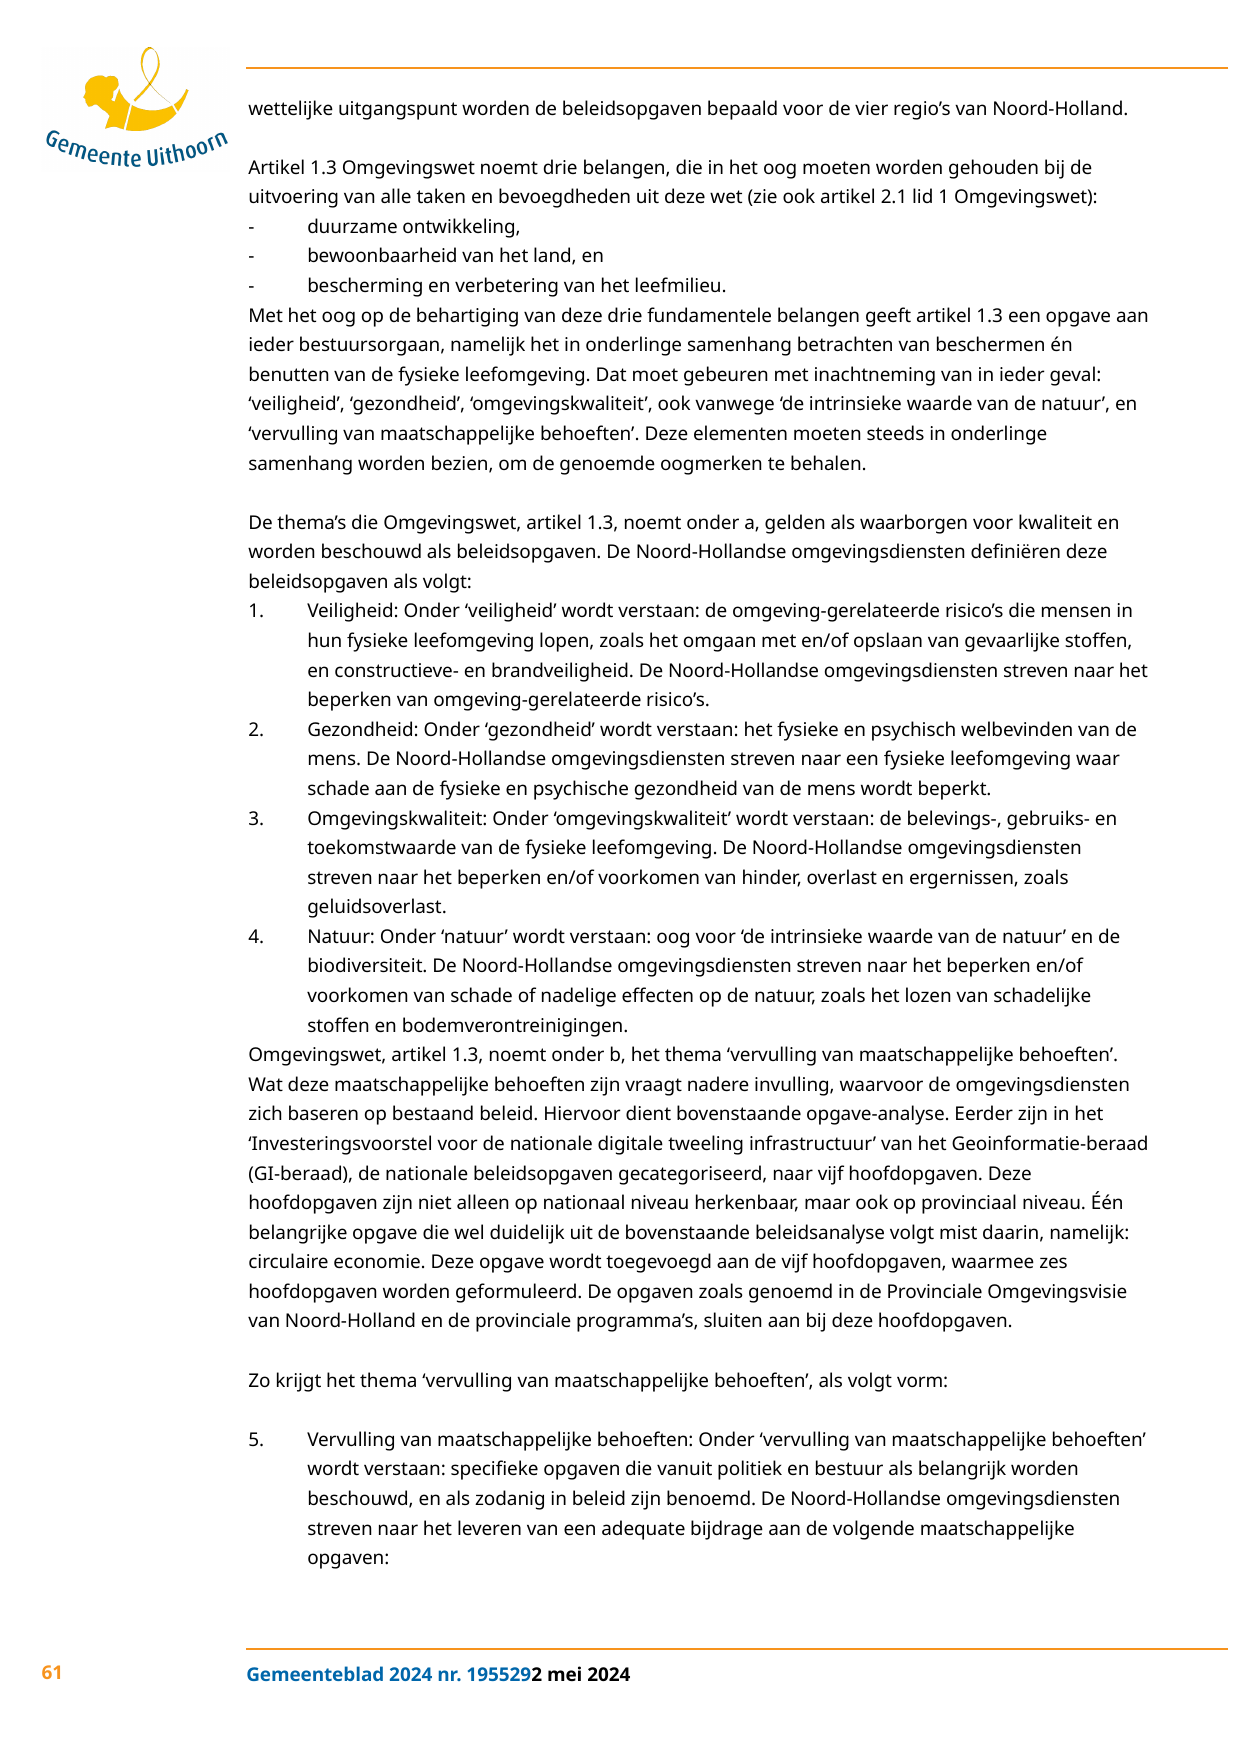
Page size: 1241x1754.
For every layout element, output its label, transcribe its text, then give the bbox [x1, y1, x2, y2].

picture [41, 47, 231, 172]
text Met het oog op de behartiging van deze drie fundamentele belangen geeft artikel 1.3 een opgave aan ieder bestuursorgaan, namelijk het in onderlinge samenhang betrachten van beschermen én benutten van de fysieke leefomgeving. Dat moet gebeuren met inachtneming van in ieder geval: ‘veiligheid’, ‘gezondheid’, ‘omgevingskwaliteit’, ook vanwege ‘de intrinsieke waarde van de natuur’, en ‘vervulling van maatschappelijke behoeften’. Deze elementen moeten steeds in onderlinge samenhang worden bezien, om de genoemde oogmerken te behalen. [248, 302, 1152, 476]
list Gezondheid: Onder ‘gezondheid’ wordt verstaan: het fysieke en psychisch welbevinden van de mens. De Noord-Hollandse omgevingsdiensten streven naar een fysieke leefomgeving waar schade aan de fysieke en psychische gezondheid van de mens wordt beperkt. [248, 716, 1152, 801]
list Omgevingskwaliteit: Onder ‘omgevingskwaliteit’ wordt verstaan: de belevings-, gebruiks- en toekomstwaarde van de fysieke leefomgeving. De Noord-Hollandse omgevingsdiensten streven naar het beperken en/of voorkomen van hinder, overlast en ergernissen, zoals geluidsoverlast. [248, 805, 1152, 919]
text wettelijke uitgangspunt worden de beleidsopgaven bepaald voor de vier regio’s van Noord-Holland. [248, 95, 1152, 121]
text Artikel 1.3 Omgevingswet noemt drie belangen, die in het oog moeten worden gehouden bij de uitvoering van alle taken en bevoegdheden uit deze wet (zie ook artikel 2.1 lid 1 Omgevingswet): [248, 154, 1152, 209]
text De thema’s die Omgevingswet, artikel 1.3, noemt onder a, gelden als waarborgen voor kwaliteit en worden beschouwd als beleidsopgaven. De Noord-Hollandse omgevingsdiensten definiëren deze beleidsopgaven als volgt: [248, 509, 1152, 594]
list Natuur: Onder ‘natuur’ wordt verstaan: oog voor ‘de intrinsieke waarde van de natuur’ en de biodiversiteit. De Noord-Hollandse omgevingsdiensten streven naar het beperken en/of voorkomen van schade of nadelige effecten op de natuur, zoals het lozen van schadelijke stoffen en bodemverontreinigingen. [248, 923, 1152, 1038]
list duurzame ontwikkeling, [248, 213, 1152, 239]
list bewoonbaarheid van het land, en [248, 243, 1152, 268]
list Veiligheid: Onder ‘veiligheid’ wordt verstaan: de omgeving-gerelateerde risico’s die mensen in hun fysieke leefomgeving lopen, zoals het omgaan met en/of opslaan van gevaarlijke stoffen, en constructieve- en brandveiligheid. De Noord-Hollandse omgevingsdiensten streven naar het beperken van omgeving-gerelateerde risico’s. [248, 598, 1152, 712]
list bescherming en verbetering van het leefmilieu. [248, 272, 1152, 298]
text Omgevingswet, artikel 1.3, noemt onder b, het thema ‘vervulling van maatschappelijke behoeften’. Wat deze maatschappelijke behoeften zijn vraagt nadere invulling, waarvoor de omgevingsdiensten zich baseren op bestaand beleid. Hiervoor dient bovenstaande opgave-analyse. Eerder zijn in het ‘Investeringsvoorstel voor de nationale digitale tweeling infrastructuur’ van het Geoinformatie-beraad (GI-beraad), de nationale beleidsopgaven gecategoriseerd, naar vijf hoofdopgaven. Deze hoofdopgaven zijn niet alleen op nationaal niveau herkenbaar, maar ook op provinciaal niveau. Één belangrijke opgave die wel duidelijk uit de bovenstaande beleidsanalyse volgt mist daarin, namelijk: circulaire economie. Deze opgave wordt toegevoegd aan de vijf hoofdopgaven, waarmee zes hoofdopgaven worden geformuleerd. De opgaven zoals genoemd in de Provinciale Omgevingsvisie van Noord-Holland en de provinciale programma’s, sluiten aan bij deze hoofdopgaven. [248, 1041, 1152, 1333]
text Zo krijgt het thema ‘vervulling van maatschappelijke behoeften’, als volgt vorm: [248, 1367, 1152, 1393]
list Vervulling van maatschappelijke behoeften: Onder ‘vervulling van maatschappelijke behoeften’ wordt verstaan: specifieke opgaven die vanuit politiek en bestuur als belangrijk worden beschouwd, en als zodanig in beleid zijn benoemd. De Noord-Hollandse omgevingsdiensten streven naar het leveren van een adequate bijdrage aan de volgende maatschappelijke opgaven: [248, 1426, 1152, 1570]
